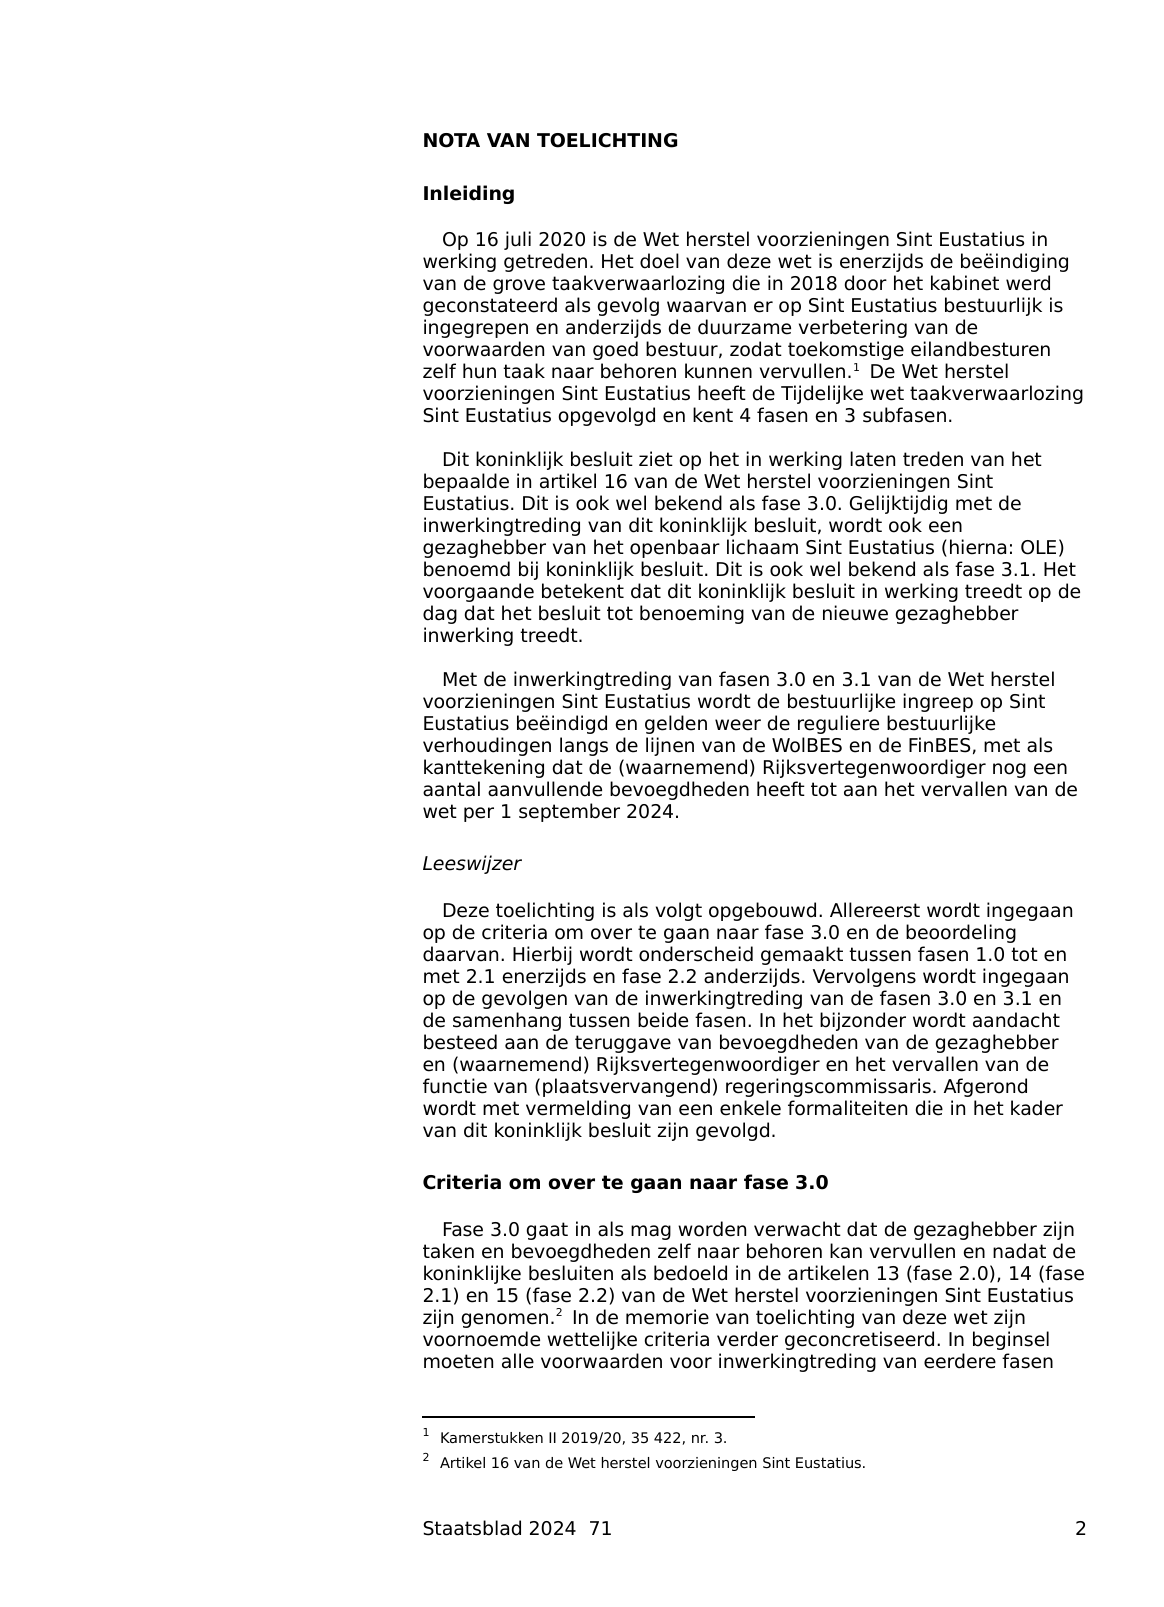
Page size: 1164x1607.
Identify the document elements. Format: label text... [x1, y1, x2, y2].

text Met de inwerkingtreding van fasen 3.0 en 3.1 van de Wet herstel voorzieningen Sint Eustatius wordt de bestuurlijke ingreep op Sint Eustatius beëindigd en gelden weer de reguliere bestuurlijke verhoudingen langs de lijnen van de WolBES en de FinBES, met als kanttekening dat de (waarnemend) Rijksvertegenwoordiger nog een aantal aanvullende bevoegdheden heeft tot aan het vervallen van de wet per 1 september 2024. [422, 669, 1087, 823]
subtitle Criteria om over te gaan naar fase 3.0 [422, 1172, 1087, 1194]
subtitle Inleiding [422, 182, 1087, 204]
text Dit koninklijk besluit ziet op het in werking laten treden van het bepaalde in artikel 16 van de Wet herstel voorzieningen Sint Eustatius. Dit is ook wel bekend als fase 3.0. Gelijktijdig met de inwerkingtreding van dit koninklijk besluit, wordt ook een gezaghebber van het openbaar lichaam Sint Eustatius (hierna: OLE) benoemd bij koninklijk besluit. Dit is ook wel bekend als fase 3.1. Het voorgaande betekent dat dit koninklijk besluit in werking treedt op de dag dat het besluit tot benoeming van de nieuwe gezaghebber inwerking treedt. [422, 449, 1087, 647]
text Kamerstukken II 2019/20, 35 422, nr. 3. [422, 1426, 1087, 1448]
text Fase 3.0 gaat in als mag worden verwacht dat de gezaghebber zijn taken en bevoegdheden zelf naar behoren kan vervullen en nadat de koninklijke besluiten als bedoeld in de artikelen 13 (fase 2.0), 14 (fase 2.1) en 15 (fase 2.2) van de Wet herstel voorzieningen Sint Eustatius zijn genomen. In de memorie van toelichting van deze wet zijn voornoemde wettelijke criteria verder geconcretiseerd. In beginsel moeten alle voorwaarden voor inwerkingtreding van eerdere fasen [422, 1219, 1087, 1373]
text Artikel 16 van de Wet herstel voorzieningen Sint Eustatius. [422, 1451, 1087, 1473]
text Deze toelichting is als volgt opgebouwd. Allereerst wordt ingegaan op de criteria om over te gaan naar fase 3.0 en de beoordeling daarvan. Hierbij wordt onderscheid gemaakt tussen fasen 1.0 tot en met 2.1 enerzijds en fase 2.2 anderzijds. Vervolgens wordt ingegaan op de gevolgen van de inwerkingtreding van de fasen 3.0 en 3.1 en de samenhang tussen beide fasen. In het bijzonder wordt aandacht besteed aan de teruggave van bevoegdheden van de gezaghebber en (waarnemend) Rijksvertegenwoordiger en het vervallen van de functie van (plaatsvervangend) regeringscommissaris. Afgerond wordt met vermelding van een enkele formaliteiten die in het kader van dit koninklijk besluit zijn gevolgd. [422, 900, 1087, 1142]
subtitle NOTA VAN TOELICHTING [422, 130, 1087, 152]
subtitle Leeswijzer [422, 853, 1087, 875]
text Op 16 juli 2020 is de Wet herstel voorzieningen Sint Eustatius in werking getreden. Het doel van deze wet is enerzijds de beëindiging van de grove taakverwaarlozing die in 2018 door het kabinet werd geconstateerd als gevolg waarvan er op Sint Eustatius bestuurlijk is ingegrepen en anderzijds de duurzame verbetering van de voorwaarden van goed bestuur, zodat toekomstige eilandbesturen zelf hun taak naar behoren kunnen vervullen. De Wet herstel voorzieningen Sint Eustatius heeft de Tijdelijke wet taakverwaarlozing Sint Eustatius opgevolgd en kent 4 fasen en 3 subfasen. [422, 229, 1087, 427]
